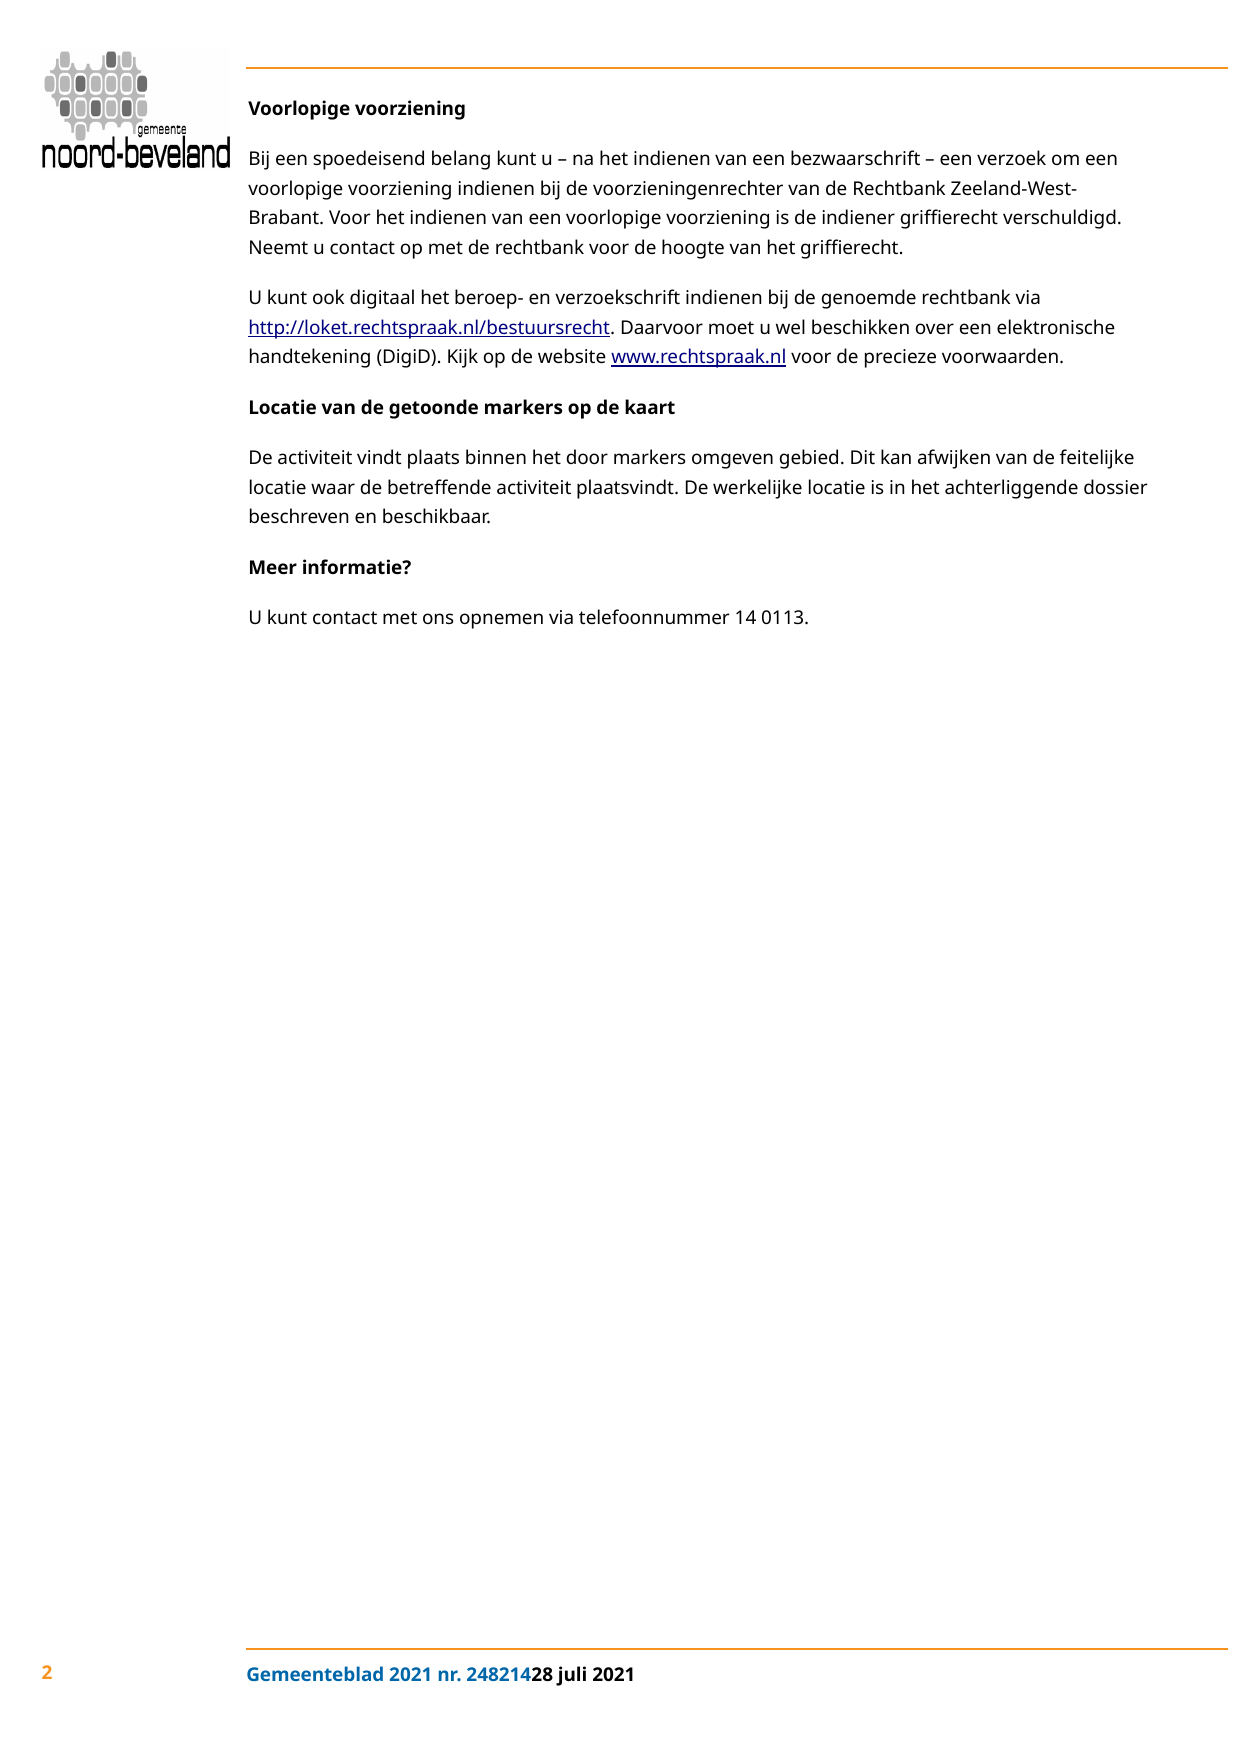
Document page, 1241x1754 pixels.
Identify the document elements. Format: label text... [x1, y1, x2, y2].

text Bij een spoedeisend belang kunt u – na het indienen van een bezwaarschrift – een verzoek om een voorlopige voorziening indienen bij de voorzieningenrechter van de Rechtbank Zeeland-West-Brabant. Voor het indienen van een voorlopige voorziening is de indiener griffierecht verschuldigd. Neemt u contact op met de rechtbank voor de hoogte van het griffierecht. [248, 145, 1152, 260]
text Locatie van de getoonde markers op de kaart [248, 394, 1152, 420]
text Meer informatie? [248, 554, 1152, 580]
picture [41, 47, 231, 172]
text U kunt contact met ons opnemen via telefoonnummer 14 0113. [248, 604, 1152, 630]
text De activiteit vindt plaats binnen het door markers omgeven gebied. Dit kan afwijken van de feitelijke locatie waar de betreffende activiteit plaatsvindt. De werkelijke locatie is in het achterliggende dossier beschreven en beschikbaar. [248, 444, 1152, 529]
text U kunt ook digitaal het beroep- en verzoekschrift indienen bij de genoemde rechtbank via http://loket.rechtspraak.nl/bestuursrecht. Daarvoor moet u wel beschikken over een elektronische handtekening (DigiD). Kijk op de website www.rechtspraak.nl voor de precieze voorwaarden. [248, 284, 1152, 369]
text Voorlopige voorziening [248, 95, 1152, 121]
